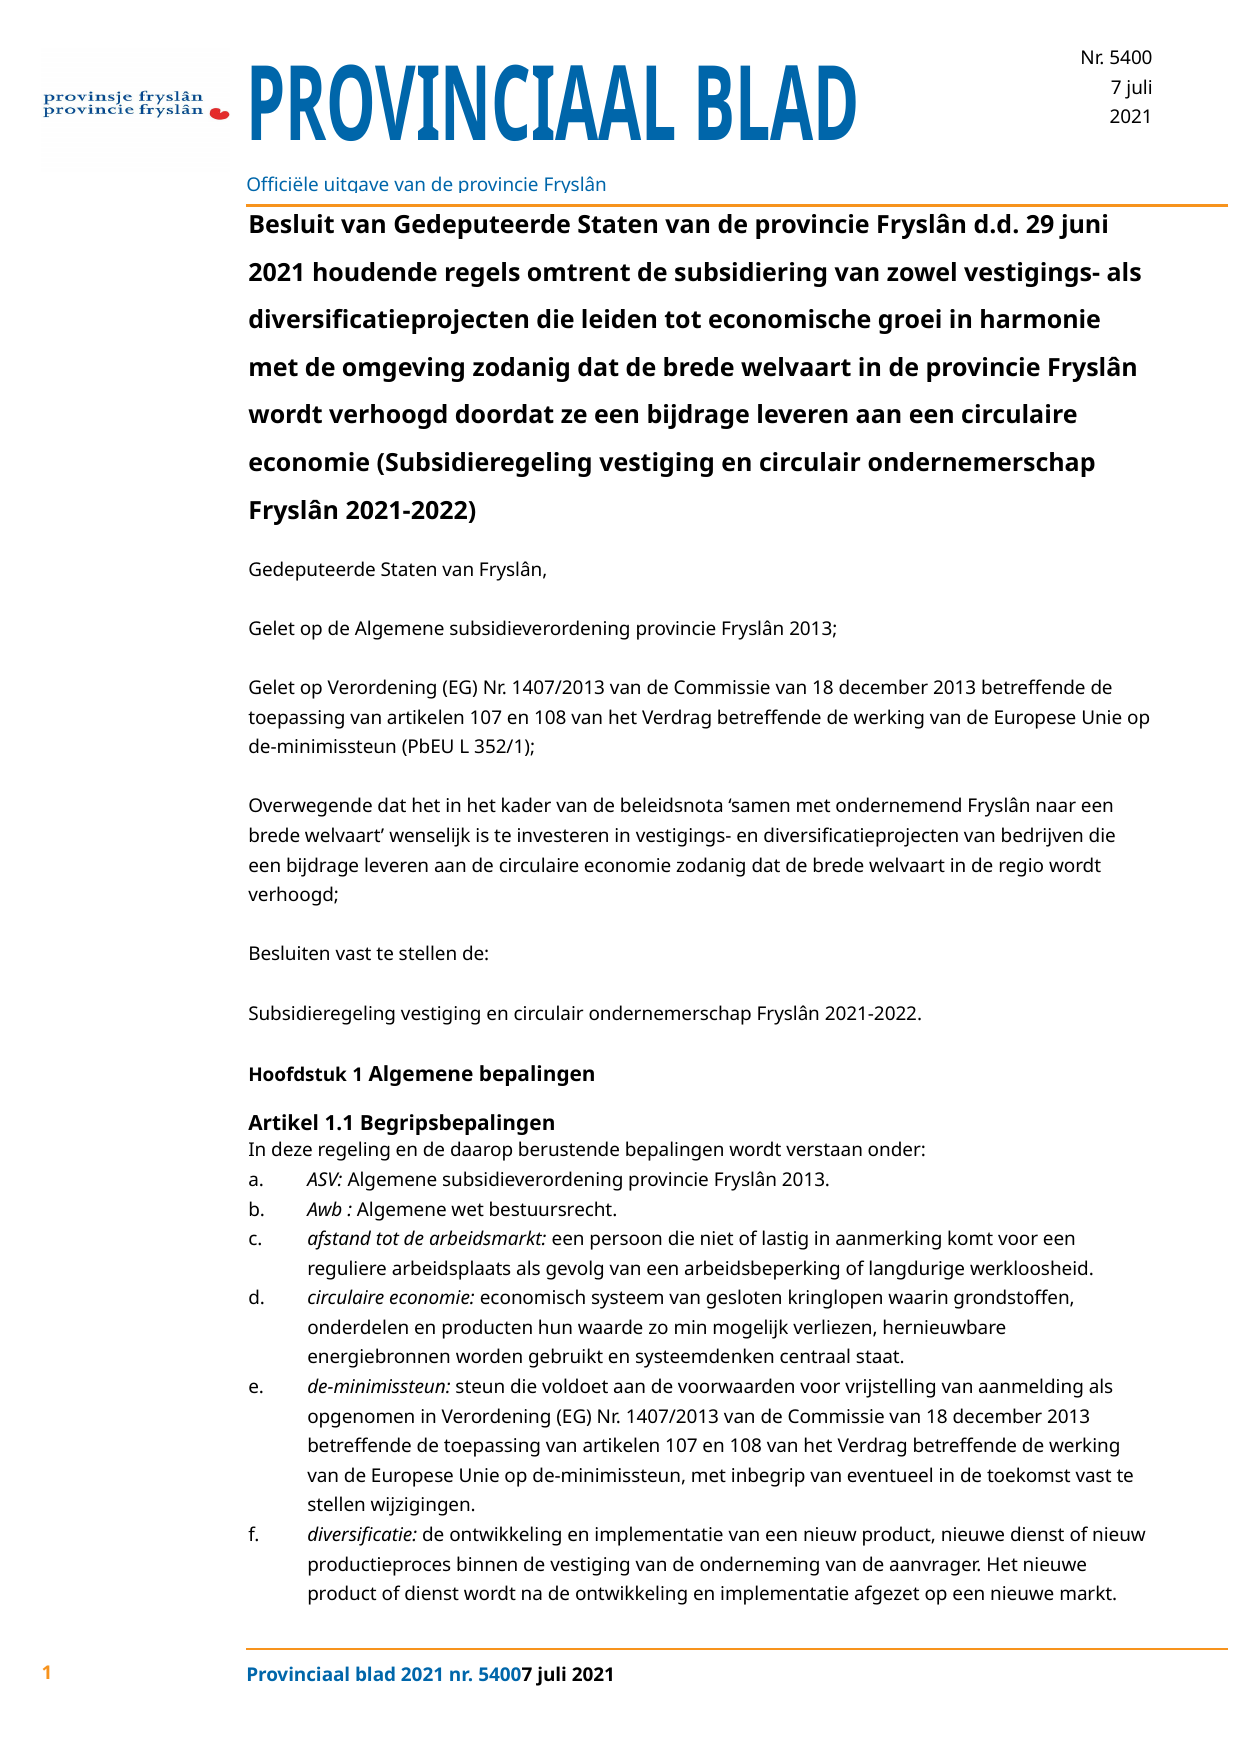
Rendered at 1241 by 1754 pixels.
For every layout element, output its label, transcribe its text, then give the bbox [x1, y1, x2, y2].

text Gelet op de Algemene subsidieverordening provincie Fryslân 2013; [248, 615, 1152, 641]
list Awb : Algemene wet bestuursrecht. [248, 1196, 1152, 1221]
list diversificatie: de ontwikkeling en implementatie van een nieuw product, nieuwe dienst of nieuw productieproces binnen de vestiging van de onderneming van de aanvrager. Het nieuwe product of dienst wordt na de ontwikkeling en implementatie afgezet op een nieuwe markt. [248, 1521, 1152, 1606]
text Gelet op Verordening (EG) Nr. 1407/2013 van de Commissie van 18 december 2013 betreffende de toepassing van artikelen 107 en 108 van het Verdrag betreffende de werking van de Europese Unie op de-minimissteun (PbEU L 352/1); [248, 674, 1152, 759]
list circulaire economie: economisch systeem van gesloten kringlopen waarin grondstoffen, onderdelen en producten hun waarde zo min mogelijk verliezen, hernieuwbare energiebronnen worden gebruikt en systeemdenken centraal staat. [248, 1284, 1152, 1369]
list afstand tot de arbeidsmarkt: een persoon die niet of lastig in aanmerking komt voor een reguliere arbeidsplaats als gevolg van een arbeidsbeperking of langdurige werkloosheid. [248, 1225, 1152, 1281]
text Besluiten vast te stellen de: [248, 941, 1152, 966]
list de-minimissteun: steun die voldoet aan de voorwaarden voor vrijstelling van aanmelding als opgenomen in Verordening (EG) Nr. 1407/2013 van de Commissie van 18 december 2013 betreffende de toepassing van artikelen 107 en 108 van het Verdrag betreffende de werking van de Europese Unie op de-minimissteun, met inbegrip van eventueel in de toekomst vast te stellen wijzigingen. [248, 1373, 1152, 1517]
text Gedeputeerde Staten van Fryslân, [248, 556, 1152, 582]
text Artikel 1.1 Begripsbepalingen [248, 1108, 1152, 1137]
picture [41, 47, 231, 172]
list ASV: Algemene subsidieverordening provincie Fryslân 2013. [248, 1166, 1152, 1192]
text Hoofdstuk 1 Algemene bepalingen [248, 1059, 1152, 1087]
text Besluit van Gedeputeerde Staten van de provincie Fryslân d.d. 29 juni 2021 houdende regels omtrent de subsidiering van zowel vestigings- als diversificatieprojecten die leiden tot economische groei in harmonie met de omgeving zodanig dat de brede welvaart in de provincie Fryslân wordt verhoogd doordat ze een bijdrage leveren aan een circulaire economie (Subsidieregeling vestiging en circulair ondernemerschap Fryslân 2021-2022) [248, 207, 1152, 526]
text Subsidieregeling vestiging en circulair ondernemerschap Fryslân 2021-2022. [248, 1000, 1152, 1025]
text Overwegende dat het in het kader van de beleidsnota ‘samen met ondernemend Fryslân naar een brede welvaart’ wenselijk is te investeren in vestigings- en diversificatieprojecten van bedrijven die een bijdrage leveren aan de circulaire economie zodanig dat de brede welvaart in de regio wordt verhoogd; [248, 793, 1152, 907]
text In deze regeling en de daarop berustende bepalingen wordt verstaan onder: [248, 1137, 1152, 1162]
